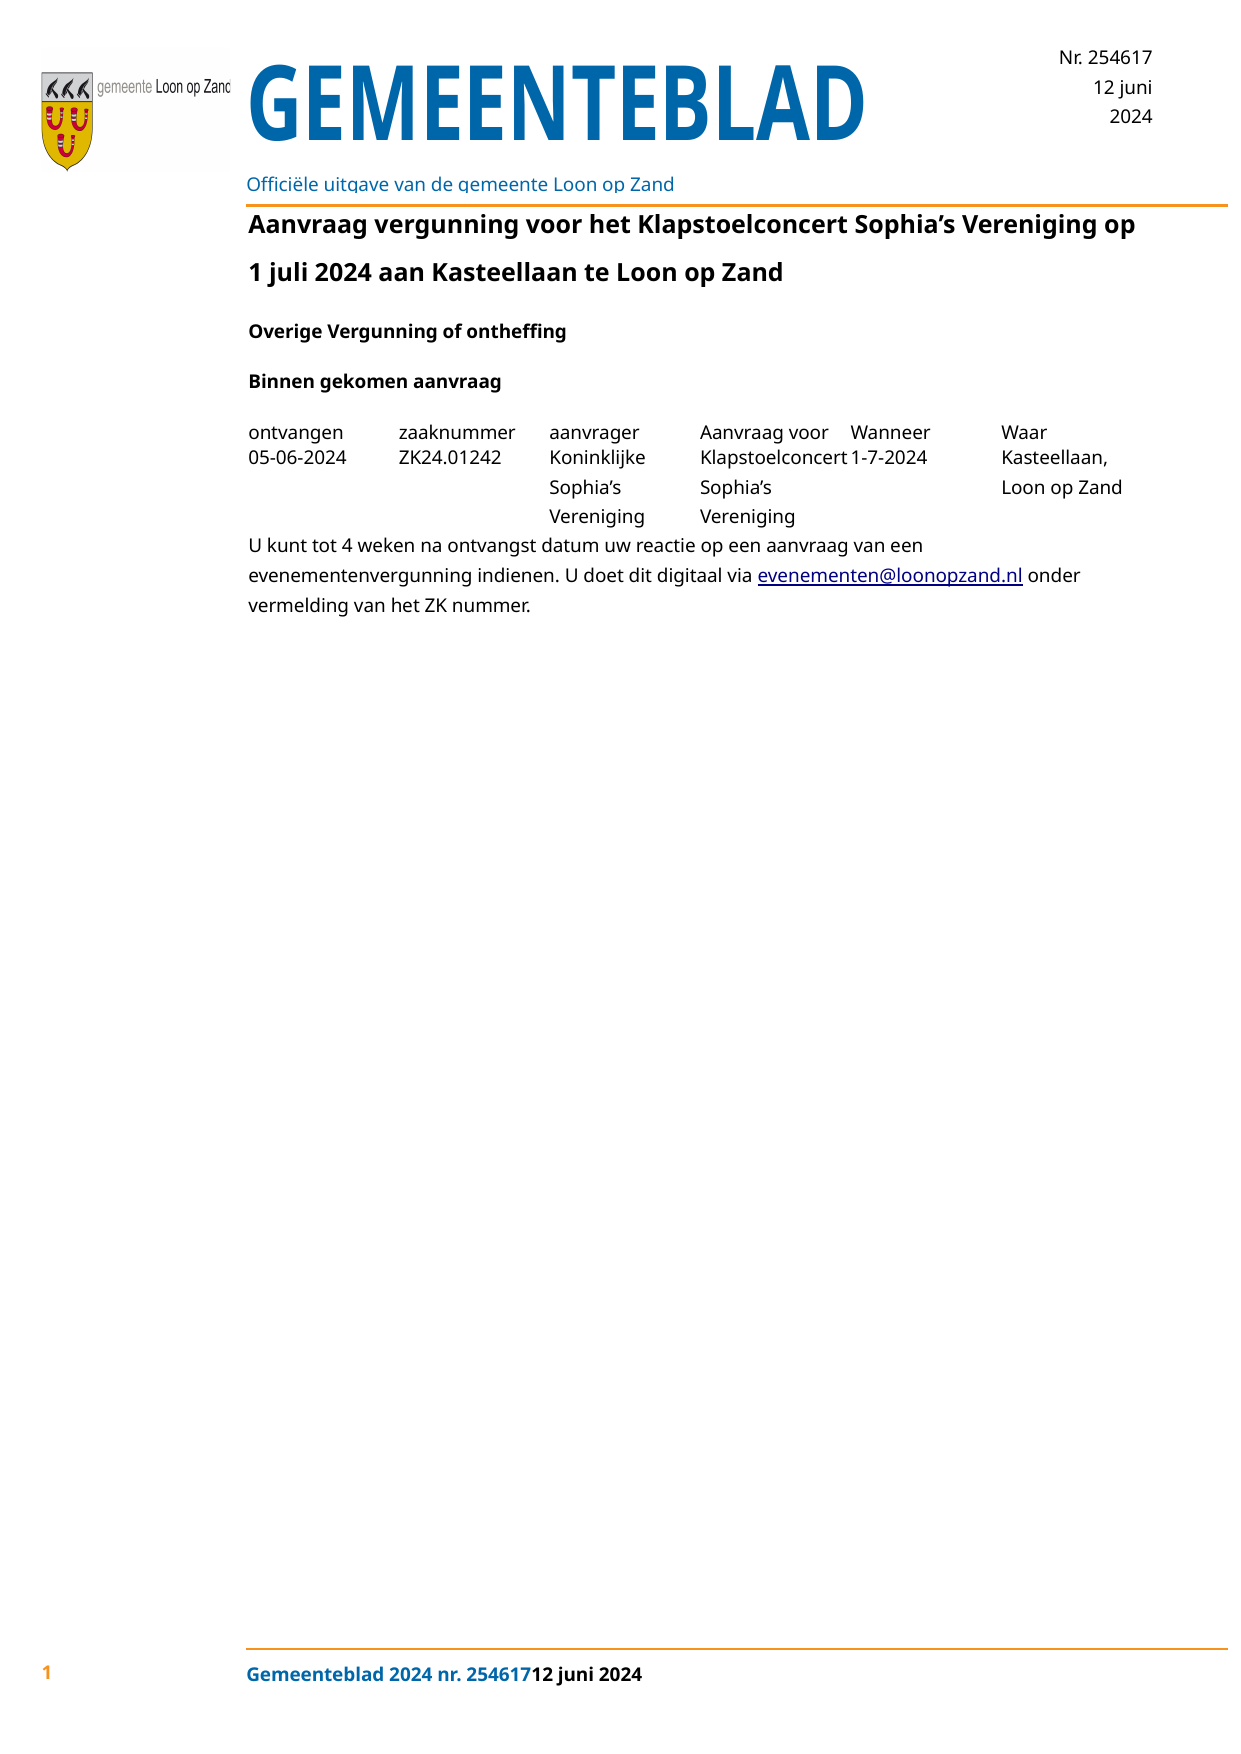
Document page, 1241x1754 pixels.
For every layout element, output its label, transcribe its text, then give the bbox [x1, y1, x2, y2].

table_header Waar [1001, 419, 1152, 444]
table_header aanvrager [549, 419, 700, 444]
table_header Aanvraag voor [700, 419, 850, 444]
text Aanvraag vergunning voor het Klapstoelconcert Sophia’s Vereniging op 1 juli 2024 aan Kasteellaan te Loon op Zand [248, 207, 1152, 288]
table_cell Klapstoelconcert Sophia’s Vereniging [700, 445, 850, 529]
table_header ontvangen [248, 419, 398, 444]
table_cell ZK24.01242 [399, 445, 549, 529]
picture [41, 47, 231, 172]
table_cell 1-7-2024 [850, 445, 1001, 529]
table_cell 05-06-2024 [248, 445, 398, 529]
text U kunt tot 4 weken na ontvangst datum uw reactie op een aanvraag van een evenementenvergunning indienen. U doet dit digitaal via evenementen@loonopzand.nl onder vermelding van het ZK nummer. [248, 533, 1152, 618]
table_header Wanneer [850, 419, 1001, 444]
table_cell Koninklijke Sophia’s Vereniging [549, 445, 700, 529]
table_cell Kasteellaan, Loon op Zand [1001, 445, 1152, 529]
text Binnen gekomen aanvraag [248, 368, 1152, 394]
text Overige Vergunning of ontheffing [248, 318, 1152, 344]
table_header zaaknummer [399, 419, 549, 444]
